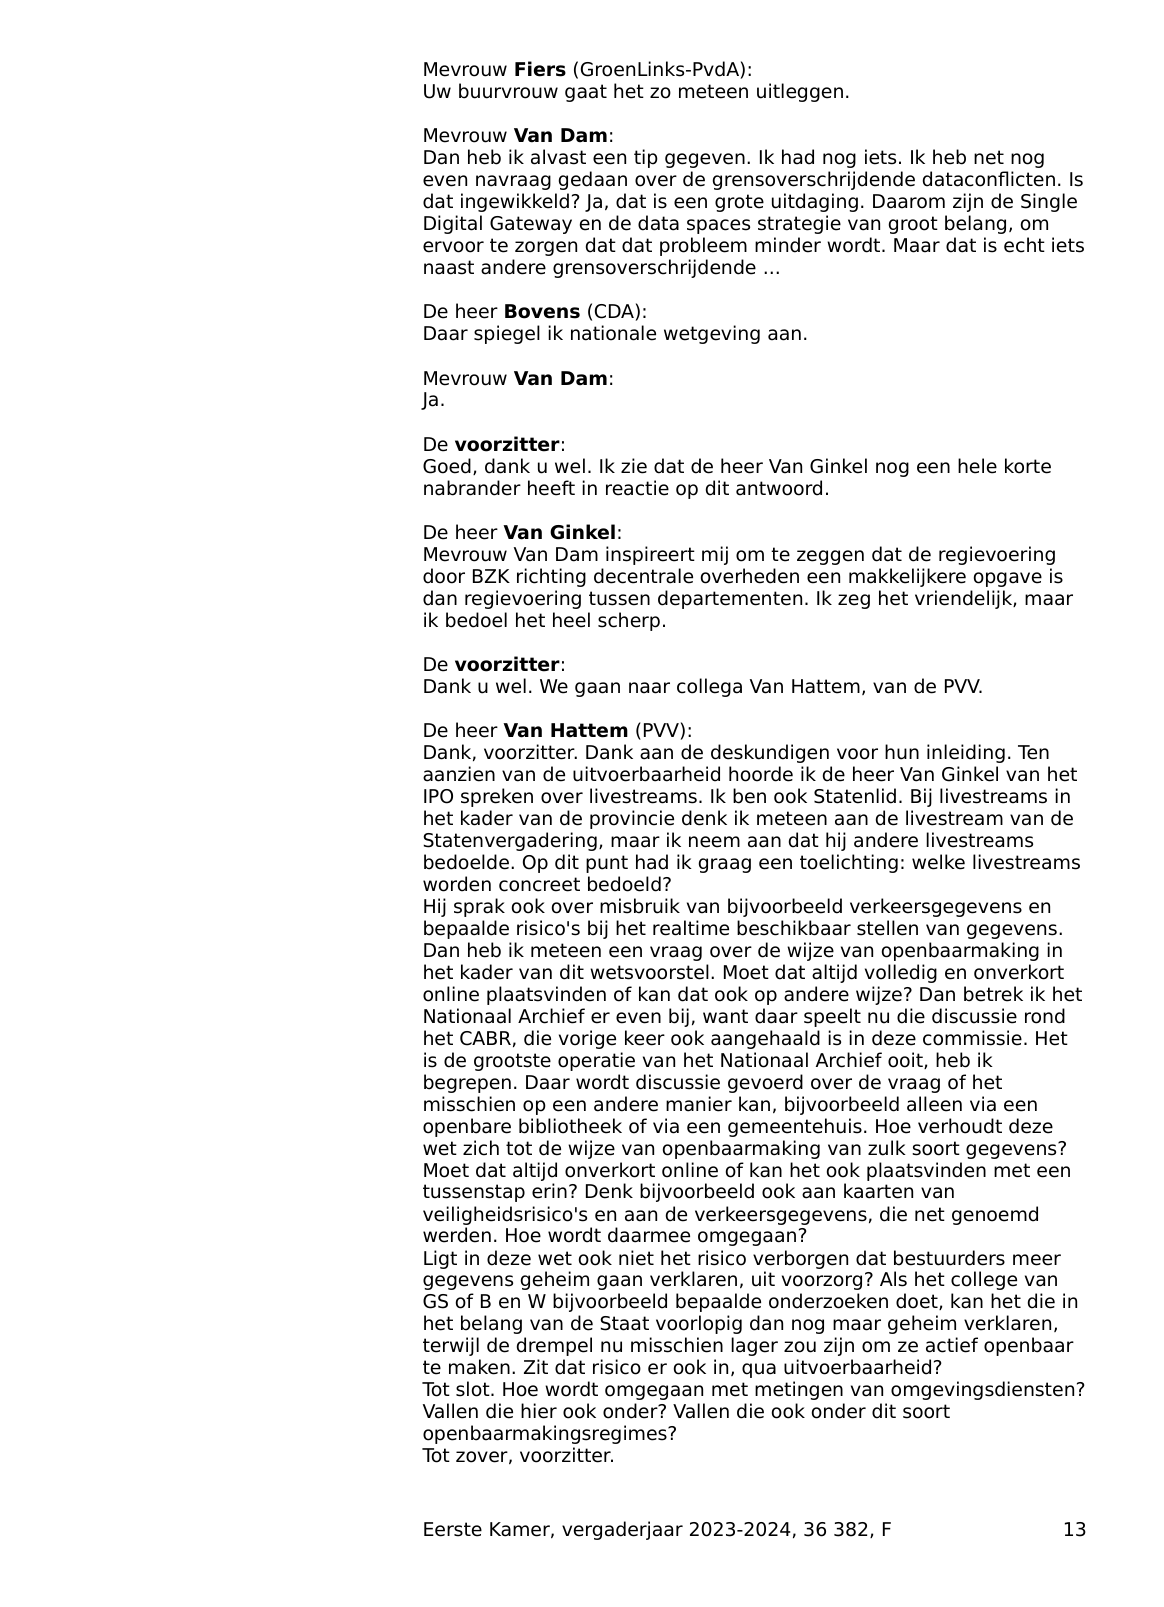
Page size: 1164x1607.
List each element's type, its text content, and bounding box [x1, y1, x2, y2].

text Mevrouw Van Dam: [422, 367, 1087, 389]
text Mevrouw Van Dam: [422, 125, 1087, 147]
text De voorzitter: [422, 654, 1087, 676]
text Goed, dank u wel. Ik zie dat de heer Van Ginkel nog een hele korte nabrander heeft in reactie op dit antwoord. [422, 456, 1087, 499]
text Mevrouw Van Dam inspireert mij om te zeggen dat de regievoering door BZK richting decentrale overheden een makkelijkere opgave is dan regievoering tussen departementen. Ik zeg het vriendelijk, maar ik bedoel het heel scherp. [422, 544, 1087, 632]
text De heer Bovens (CDA): [422, 301, 1087, 323]
text Dan heb ik alvast een tip gegeven. Ik had nog iets. Ik heb net nog even navraag gedaan over de grensoverschrijdende dataconflicten. Is dat ingewikkeld? Ja, dat is een grote uitdaging. Daarom zijn de Single Digital Gateway en de data spaces strategie van groot belang, om ervoor te zorgen dat dat probleem minder wordt. Maar dat is echt iets naast andere grensoverschrijdende ... [422, 147, 1087, 279]
text Dank, voorzitter. Dank aan de deskundigen voor hun inleiding. Ten aanzien van de uitvoerbaarheid hoorde ik de heer Van Ginkel van het IPO spreken over livestreams. Ik ben ook Statenlid. Bij livestreams in het kader van de provincie denk ik meteen aan de livestream van de Statenvergadering, maar ik neem aan dat hij andere livestreams bedoelde. Op dit punt had ik graag een toelichting: welke livestreams worden concreet bedoeld? [422, 742, 1087, 896]
text De heer Van Hattem (PVV): [422, 720, 1087, 742]
text Dank u wel. We gaan naar collega Van Hattem, van de PVV. [422, 676, 1087, 698]
text Daar spiegel ik nationale wetgeving aan. [422, 323, 1087, 345]
text Uw buurvrouw gaat het zo meteen uitleggen. [422, 81, 1087, 103]
text Ja. [422, 389, 1087, 411]
text De voorzitter: [422, 433, 1087, 456]
text Hij sprak ook over misbruik van bijvoorbeeld verkeersgegevens en bepaalde risico's bij het realtime beschikbaar stellen van gegevens. Dan heb ik meteen een vraag over de wijze van openbaarmaking in het kader van dit wetsvoorstel. Moet dat altijd volledig en onverkort online plaatsvinden of kan dat ook op andere wijze? Dan betrek ik het Nationaal Archief er even bij, want daar speelt nu die discussie rond het CABR, die vorige keer ook aangehaald is in deze commissie. Het is de grootste operatie van het Nationaal Archief ooit, heb ik begrepen. Daar wordt discussie gevoerd over de vraag of het misschien op een andere manier kan, bijvoorbeeld alleen via een openbare bibliotheek of via een gemeentehuis. Hoe verhoudt deze wet zich tot de wijze van openbaarmaking van zulk soort gegevens? Moet dat altijd onverkort online of kan het ook plaatsvinden met een tussenstap erin? Denk bijvoorbeeld ook aan kaarten van veiligheidsrisico's en aan de verkeersgegevens, die net genoemd werden. Hoe wordt daarmee omgegaan? [422, 896, 1087, 1247]
text Tot slot. Hoe wordt omgegaan met metingen van omgevingsdiensten? Vallen die hier ook onder? Vallen die ook onder dit soort openbaarmakingsregimes? [422, 1379, 1087, 1445]
text Ligt in deze wet ook niet het risico verborgen dat bestuurders meer gegevens geheim gaan verklaren, uit voorzorg? Als het college van GS of B en W bijvoorbeeld bepaalde onderzoeken doet, kan het die in het belang van de Staat voorlopig dan nog maar geheim verklaren, terwijl de drempel nu misschien lager zou zijn om ze actief openbaar te maken. Zit dat risico er ook in, qua uitvoerbaarheid? [422, 1247, 1087, 1379]
text Tot zover, voorzitter. [422, 1445, 1087, 1467]
text Mevrouw Fiers (GroenLinks-PvdA): [422, 59, 1087, 81]
text De heer Van Ginkel: [422, 522, 1087, 544]
